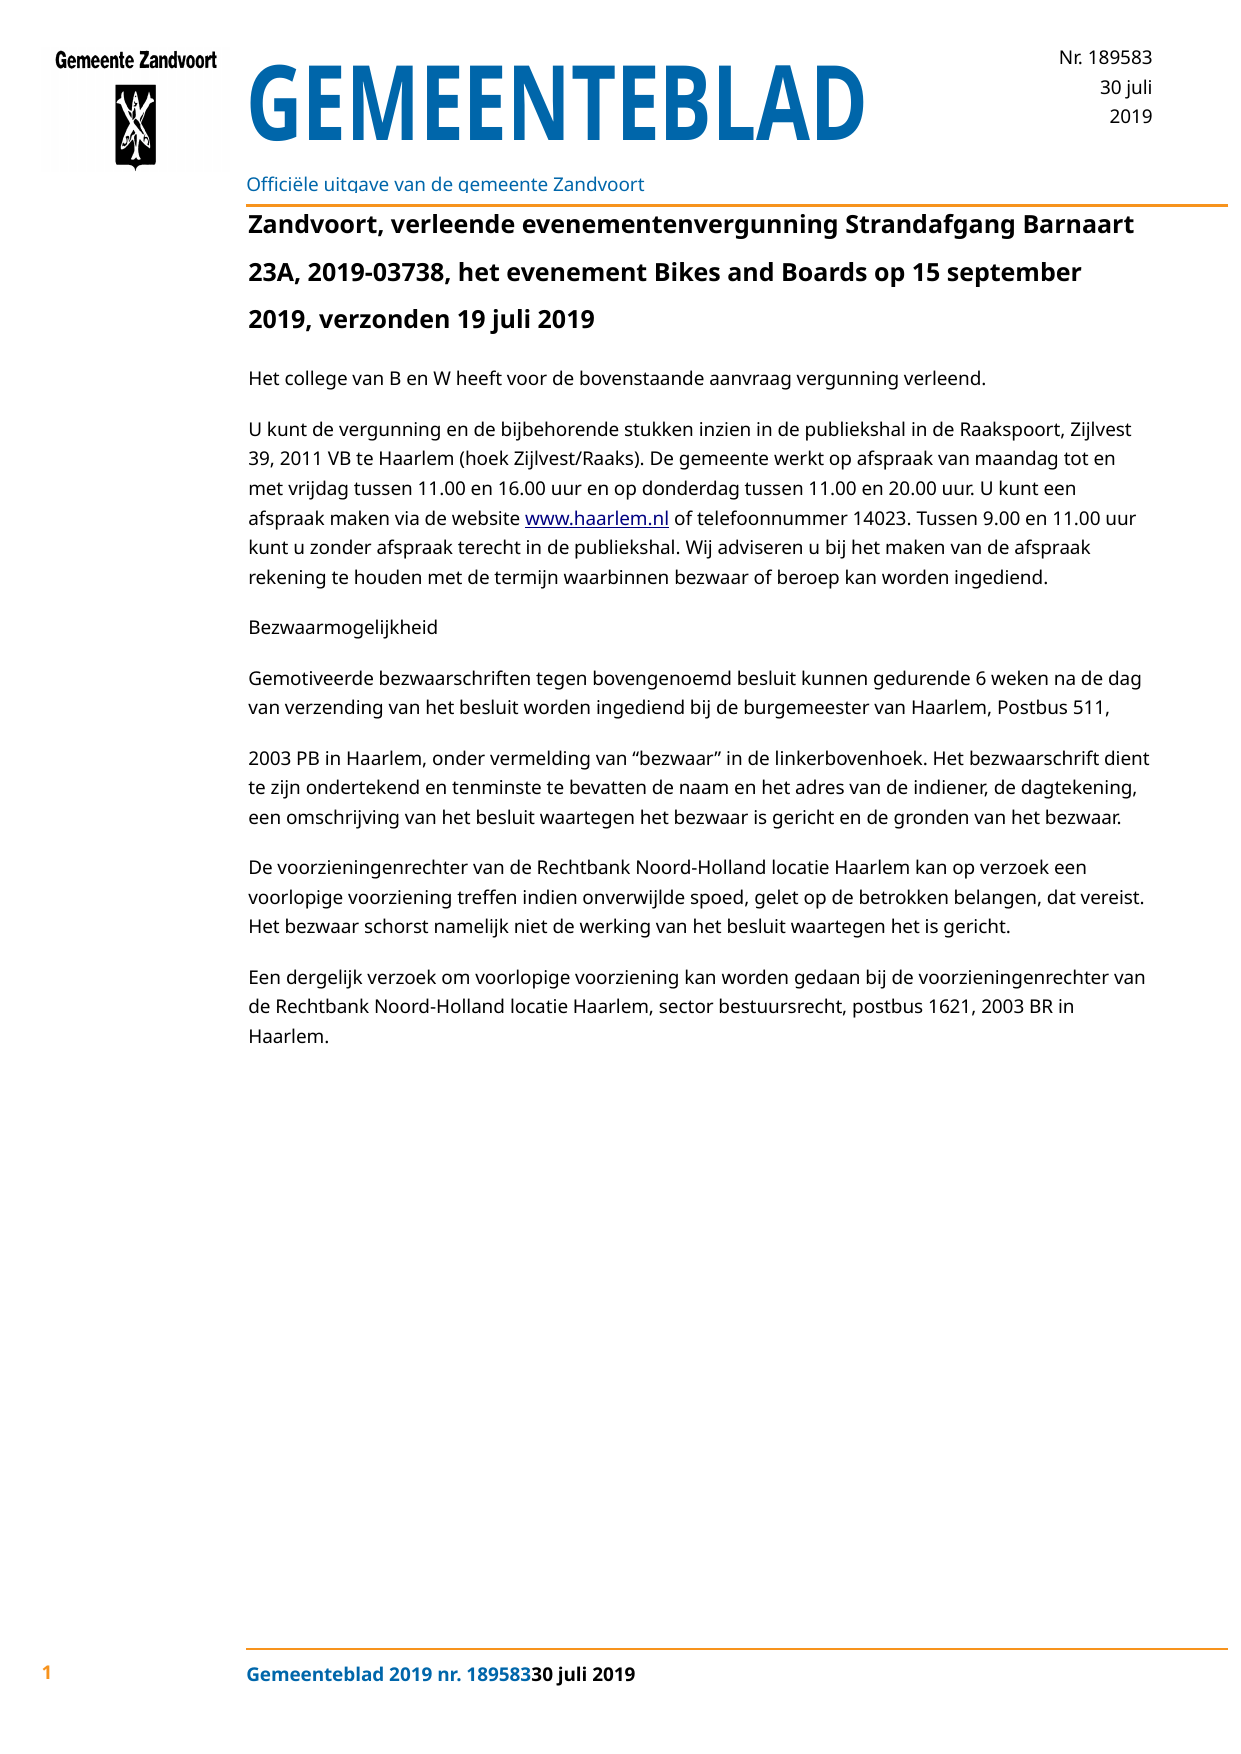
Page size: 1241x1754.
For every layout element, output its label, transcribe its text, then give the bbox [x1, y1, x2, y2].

text 2003 PB in Haarlem, onder vermelding van “bezwaar” in de linkerbovenhoek. Het bezwaarschrift dient te zijn ondertekend en tenminste te bevatten de naam en het adres van de indiener, de dagtekening, een omschrijving van het besluit waartegen het bezwaar is gericht en de gronden van het bezwaar. [248, 745, 1152, 829]
text Gemotiveerde bezwaarschriften tegen bovengenoemd besluit kunnen gedurende 6 weken na de dag van verzending van het besluit worden ingediend bij de burgemeester van Haarlem, Postbus 511, [248, 665, 1152, 720]
text Zandvoort, verleende evenementenvergunning Strandafgang Barnaart 23A, 2019-03738, het evenement Bikes and Boards op 15 september 2019, verzonden 19 juli 2019 [248, 207, 1152, 336]
picture [41, 47, 231, 172]
text Een dergelijk verzoek om voorlopige voorziening kan worden gedaan bij de voorzieningenrechter van de Rechtbank Noord-Holland locatie Haarlem, sector bestuursrecht, postbus 1621, 2003 BR in Haarlem. [248, 964, 1152, 1049]
text Het college van B en W heeft voor de bovenstaande aanvraag vergunning verleend. [248, 366, 1152, 391]
text De voorzieningenrechter van de Rechtbank Noord-Holland locatie Haarlem kan op verzoek een voorlopige voorziening treffen indien onverwijlde spoed, gelet op de betrokken belangen, dat vereist. Het bezwaar schorst namelijk niet de werking van het besluit waartegen het is gericht. [248, 854, 1152, 939]
text Bezwaarmogelijkheid [248, 614, 1152, 640]
text U kunt de vergunning en de bijbehorende stukken inzien in de publiekshal in de Raakspoort, Zijlvest 39, 2011 VB te Haarlem (hoek Zijlvest/Raaks). De gemeente werkt op afspraak van maandag tot en met vrijdag tussen 11.00 en 16.00 uur en op donderdag tussen 11.00 en 20.00 uur. U kunt een afspraak maken via de website www.haarlem.nl of telefoonnummer 14023. Tussen 9.00 en 11.00 uur kunt u zonder afspraak terecht in de publiekshal. Wij adviseren u bij het maken van de afspraak rekening te houden met de termijn waarbinnen bezwaar of beroep kan worden ingediend. [248, 416, 1152, 589]
